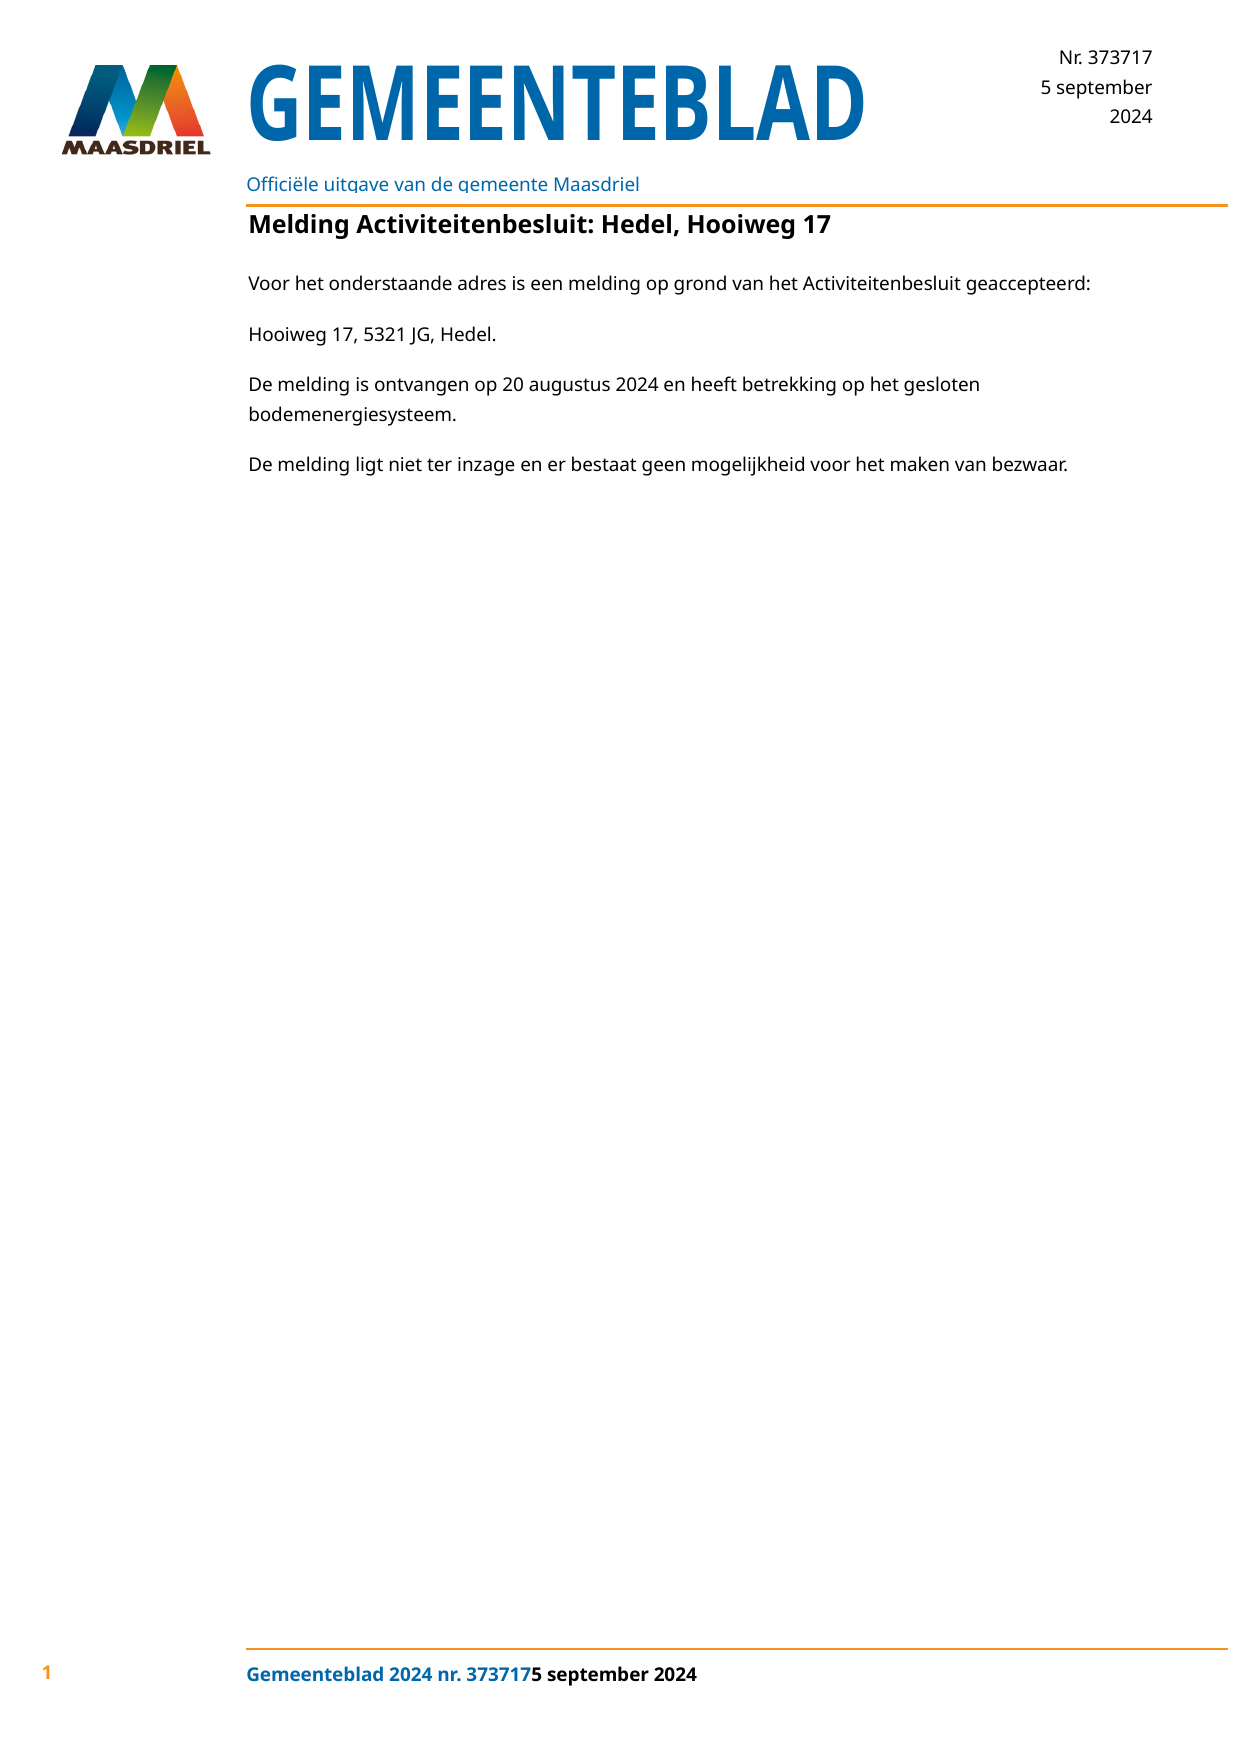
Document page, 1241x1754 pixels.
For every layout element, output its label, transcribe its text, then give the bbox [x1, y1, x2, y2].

text De melding ligt niet ter inzage en er bestaat geen mogelijkheid voor het maken van bezwaar. [248, 451, 1152, 477]
text Melding Activiteitenbesluit: Hedel, Hooiweg 17 [248, 207, 1152, 241]
text De melding is ontvangen op 20 augustus 2024 en heeft betrekking op het gesloten bodemenergiesysteem. [248, 371, 1152, 426]
text Hooiweg 17, 5321 JG, Hedel. [248, 321, 1152, 346]
text Voor het onderstaande adres is een melding op grond van het Activiteitenbesluit geaccepteerd: [248, 270, 1152, 296]
picture [41, 47, 231, 172]
